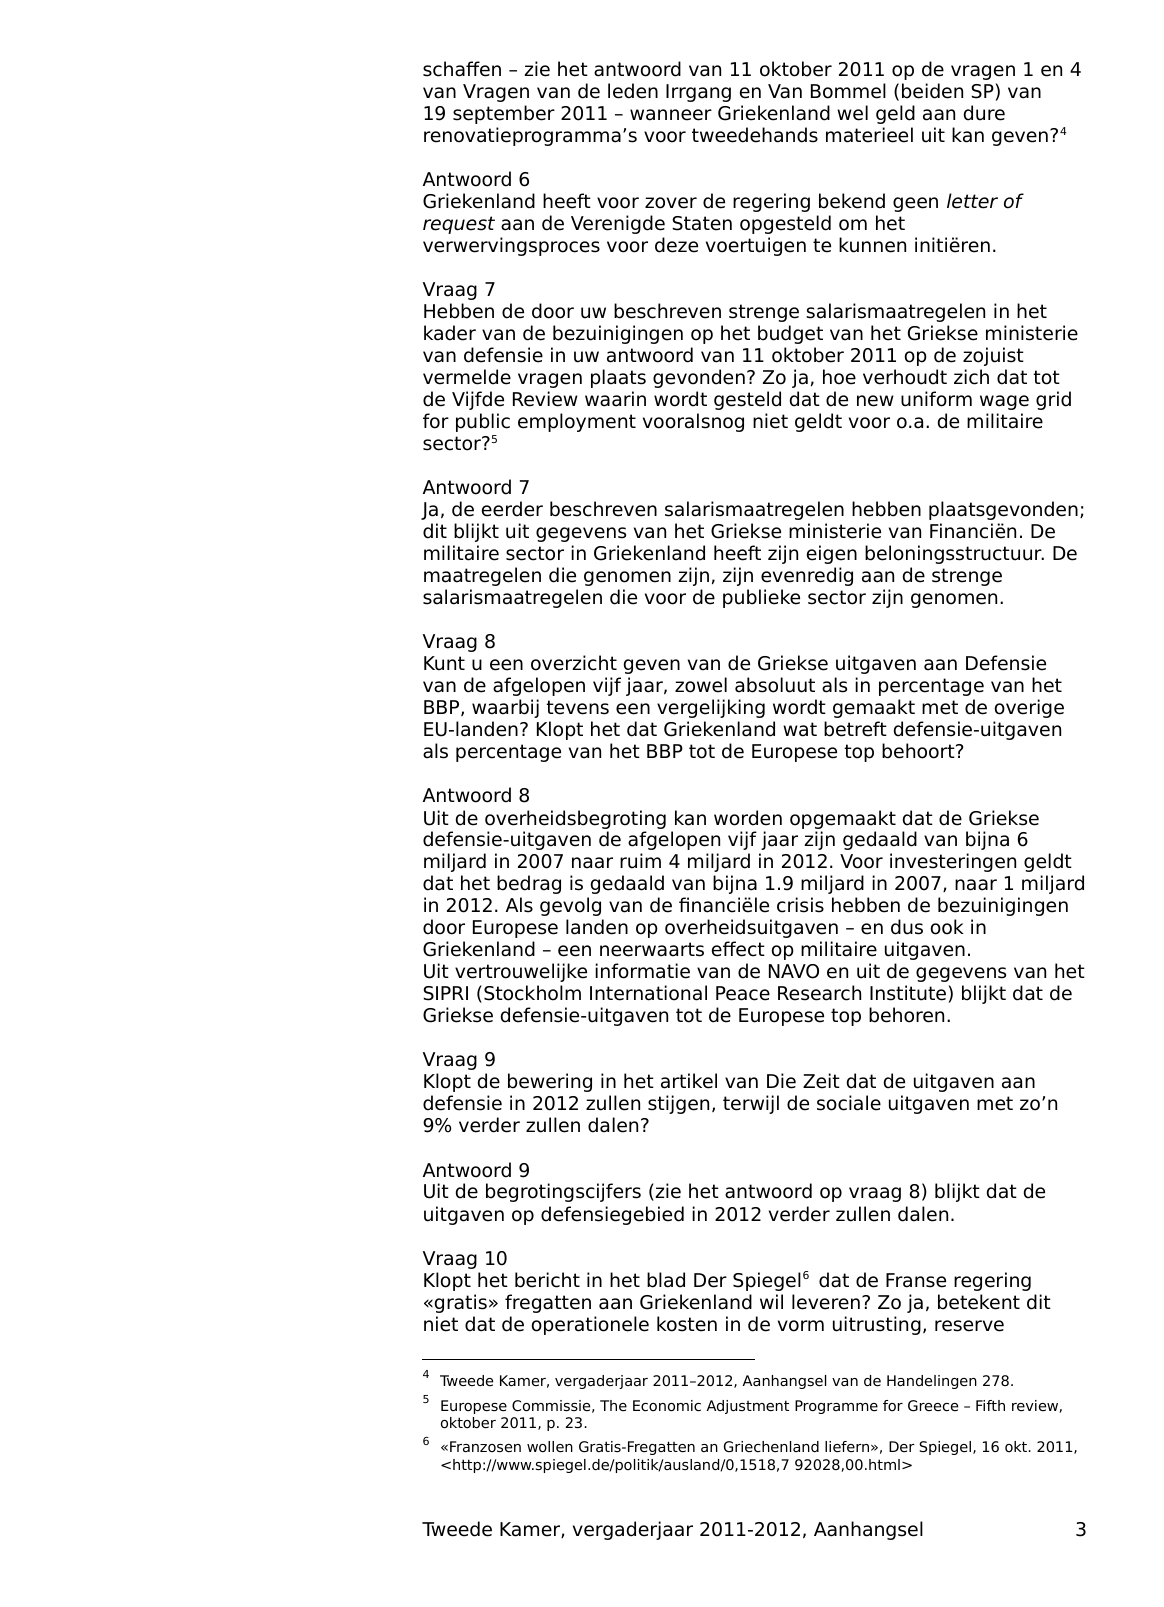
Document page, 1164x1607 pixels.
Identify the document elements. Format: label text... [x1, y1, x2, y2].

text Antwoord 8 [422, 785, 1087, 807]
text Klopt het bericht in het blad Der Spiegel dat de Franse regering «gratis» fregatten aan Griekenland wil leveren? Zo ja, betekent dit niet dat de operationele kosten in de vorm uitrusting, reserve [422, 1269, 1087, 1336]
text Antwoord 7 [422, 477, 1087, 499]
text Uit de begrotingscijfers (zie het antwoord op vraag 8) blijkt dat de uitgaven op defensiegebied in 2012 verder zullen dalen. [422, 1181, 1087, 1225]
text Hebben de door uw beschreven strenge salarismaatregelen in het kader van de bezuinigingen op het budget van het Griekse ministerie van defensie in uw antwoord van 11 oktober 2011 op de zojuist vermelde vragen plaats gevonden? Zo ja, hoe verhoudt zich dat tot de Vijfde Review waarin wordt gesteld dat de new uniform wage grid for public employment vooralsnog niet geldt voor o.a. de militaire sector? [422, 301, 1087, 455]
text Vraag 7 [422, 279, 1087, 301]
text Antwoord 9 [422, 1159, 1087, 1181]
text Vraag 9 [422, 1049, 1087, 1071]
text schaffen – zie het antwoord van 11 oktober 2011 op de vragen 1 en 4 van Vragen van de leden Irrgang en Van Bommel (beiden SP) van 19 september 2011 – wanneer Griekenland wel geld aan dure renovatieprogramma’s voor tweedehands materieel uit kan geven? [422, 59, 1087, 147]
text Vraag 10 [422, 1248, 1087, 1269]
text Griekenland heeft voor zover de regering bekend geen letter of request aan de Verenigde Staten opgesteld om het verwervingsproces voor deze voertuigen te kunnen initiëren. [422, 191, 1087, 257]
text «Franzosen wollen Gratis-Fregatten an Griechenland liefern», Der Spiegel, 16 okt. 2011, <http://www.spiegel.de/politik/ausland/0,1518,7 92028,00.html> [422, 1435, 1087, 1474]
text Ja, de eerder beschreven salarismaatregelen hebben plaatsgevonden; dit blijkt uit gegevens van het Griekse ministerie van Financiën. De militaire sector in Griekenland heeft zijn eigen beloningsstructuur. De maatregelen die genomen zijn, zijn evenredig aan de strenge salarismaatregelen die voor de publieke sector zijn genomen. [422, 499, 1087, 609]
text Tweede Kamer, vergaderjaar 2011–2012, Aanhangsel van de Handelingen 278. [422, 1368, 1087, 1391]
text Uit de overheidsbegroting kan worden opgemaakt dat de Griekse defensie-uitgaven de afgelopen vijf jaar zijn gedaald van bijna 6 miljard in 2007 naar ruim 4 miljard in 2012. Voor investeringen geldt dat het bedrag is gedaald van bijna 1.9 miljard in 2007, naar 1 miljard in 2012. Als gevolg van de financiële crisis hebben de bezuinigingen door Europese landen op overheidsuitgaven – en dus ook in Griekenland – een neerwaarts effect op militaire uitgaven. [422, 807, 1087, 961]
text Antwoord 6 [422, 169, 1087, 191]
text Kunt u een overzicht geven van de Griekse uitgaven aan Defensie van de afgelopen vijf jaar, zowel absoluut als in percentage van het BBP, waarbij tevens een vergelijking wordt gemaakt met de overige EU-landen? Klopt het dat Griekenland wat betreft defensie-uitgaven als percentage van het BBP tot de Europese top behoort? [422, 653, 1087, 763]
text Uit vertrouwelijke informatie van de NAVO en uit de gegevens van het SIPRI (Stockholm International Peace Research Institute) blijkt dat de Griekse defensie-uitgaven tot de Europese top behoren. [422, 961, 1087, 1027]
text Europese Commissie, The Economic Adjustment Programme for Greece – Fifth review, oktober 2011, p. 23. [422, 1393, 1087, 1432]
text Klopt de bewering in het artikel van Die Zeit dat de uitgaven aan defensie in 2012 zullen stijgen, terwijl de sociale uitgaven met zo’n 9% verder zullen dalen? [422, 1071, 1087, 1137]
text Vraag 8 [422, 631, 1087, 653]
